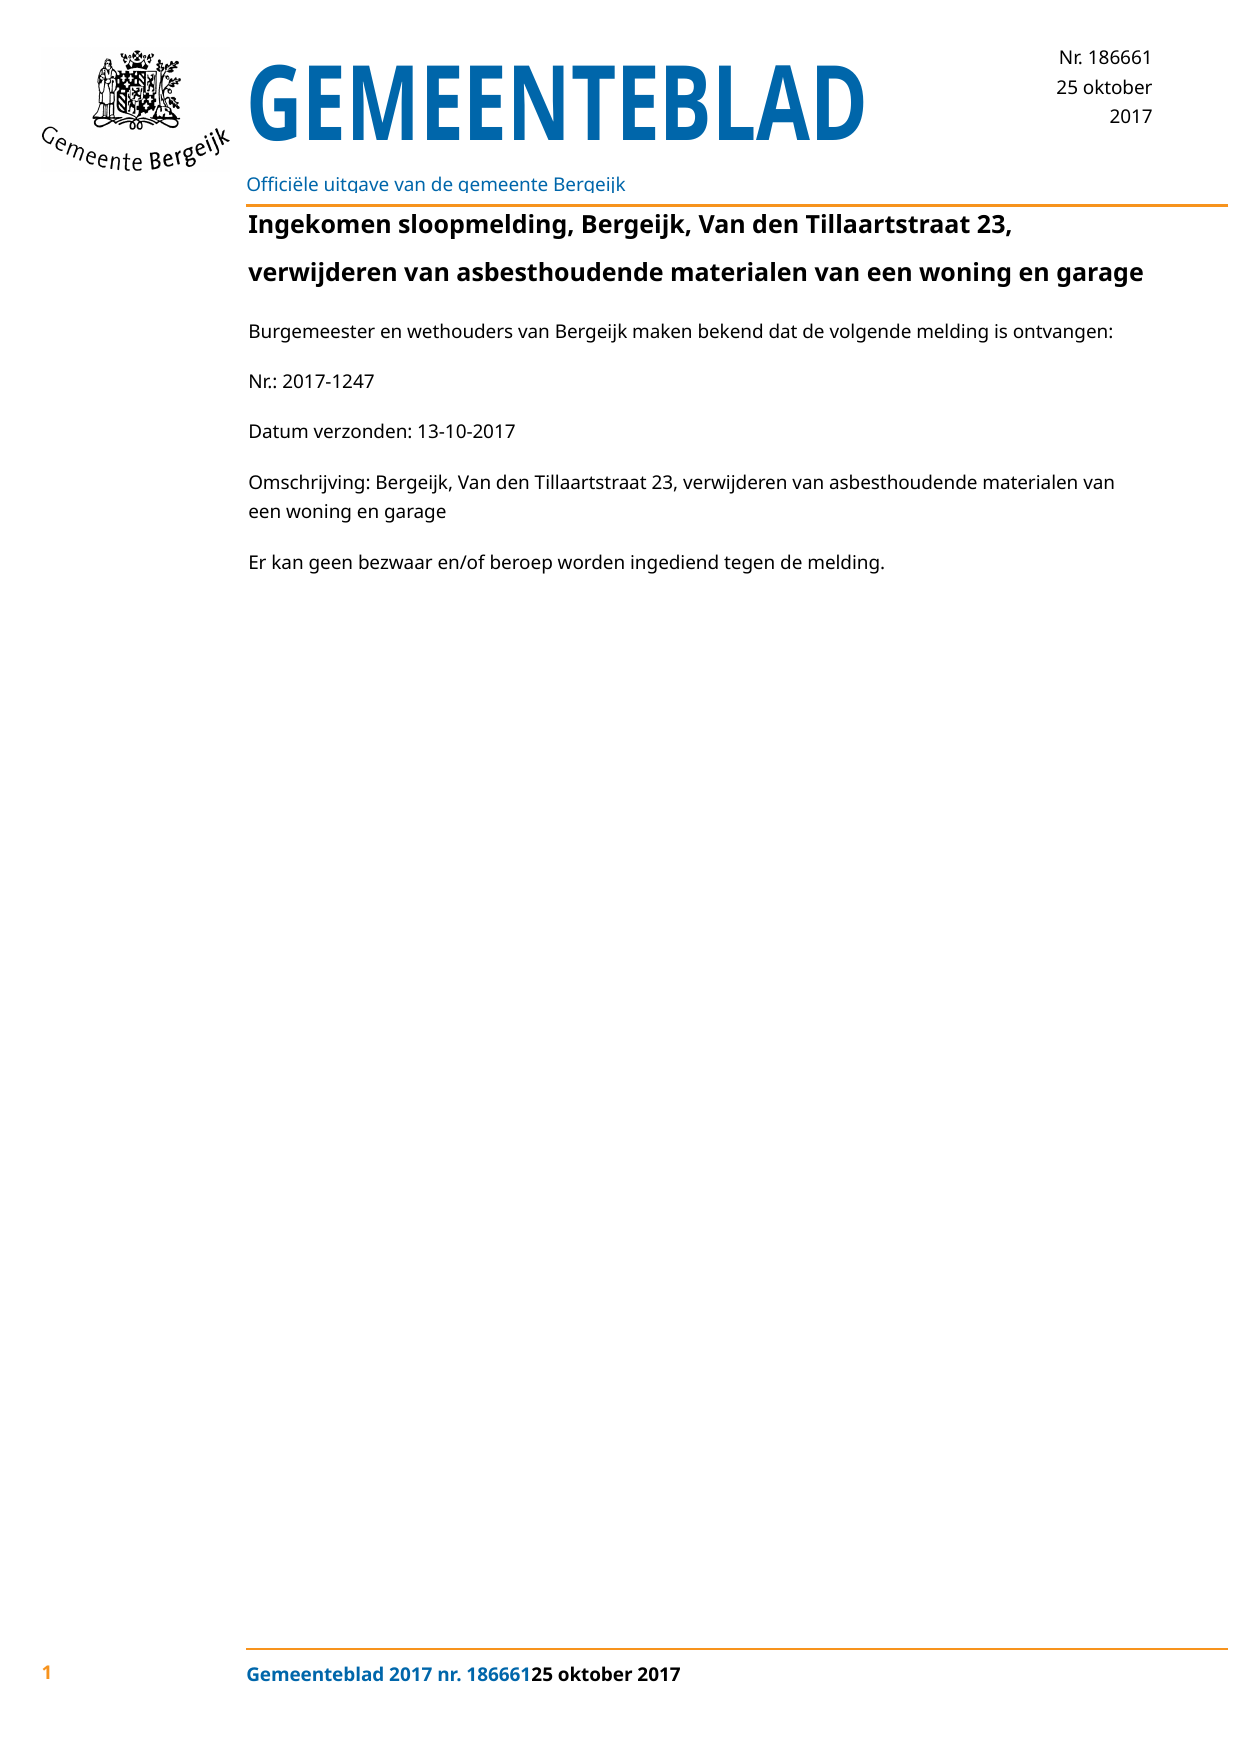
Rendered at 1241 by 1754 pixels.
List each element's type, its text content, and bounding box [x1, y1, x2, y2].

text Nr.: 2017-1247 [248, 368, 1152, 394]
text Er kan geen bezwaar en/of beroep worden ingediend tegen de melding. [248, 549, 1152, 575]
text Burgemeester en wethouders van Bergeijk maken bekend dat de volgende melding is ontvangen: [248, 318, 1152, 344]
text Ingekomen sloopmelding, Bergeijk, Van den Tillaartstraat 23, verwijderen van asbesthoudende materialen van een woning en garage [248, 207, 1152, 288]
text Datum verzonden: 13-10-2017 [248, 419, 1152, 444]
picture [41, 47, 231, 172]
text Omschrijving: Bergeijk, Van den Tillaartstraat 23, verwijderen van asbesthoudende materialen van een woning en garage [248, 469, 1152, 524]
